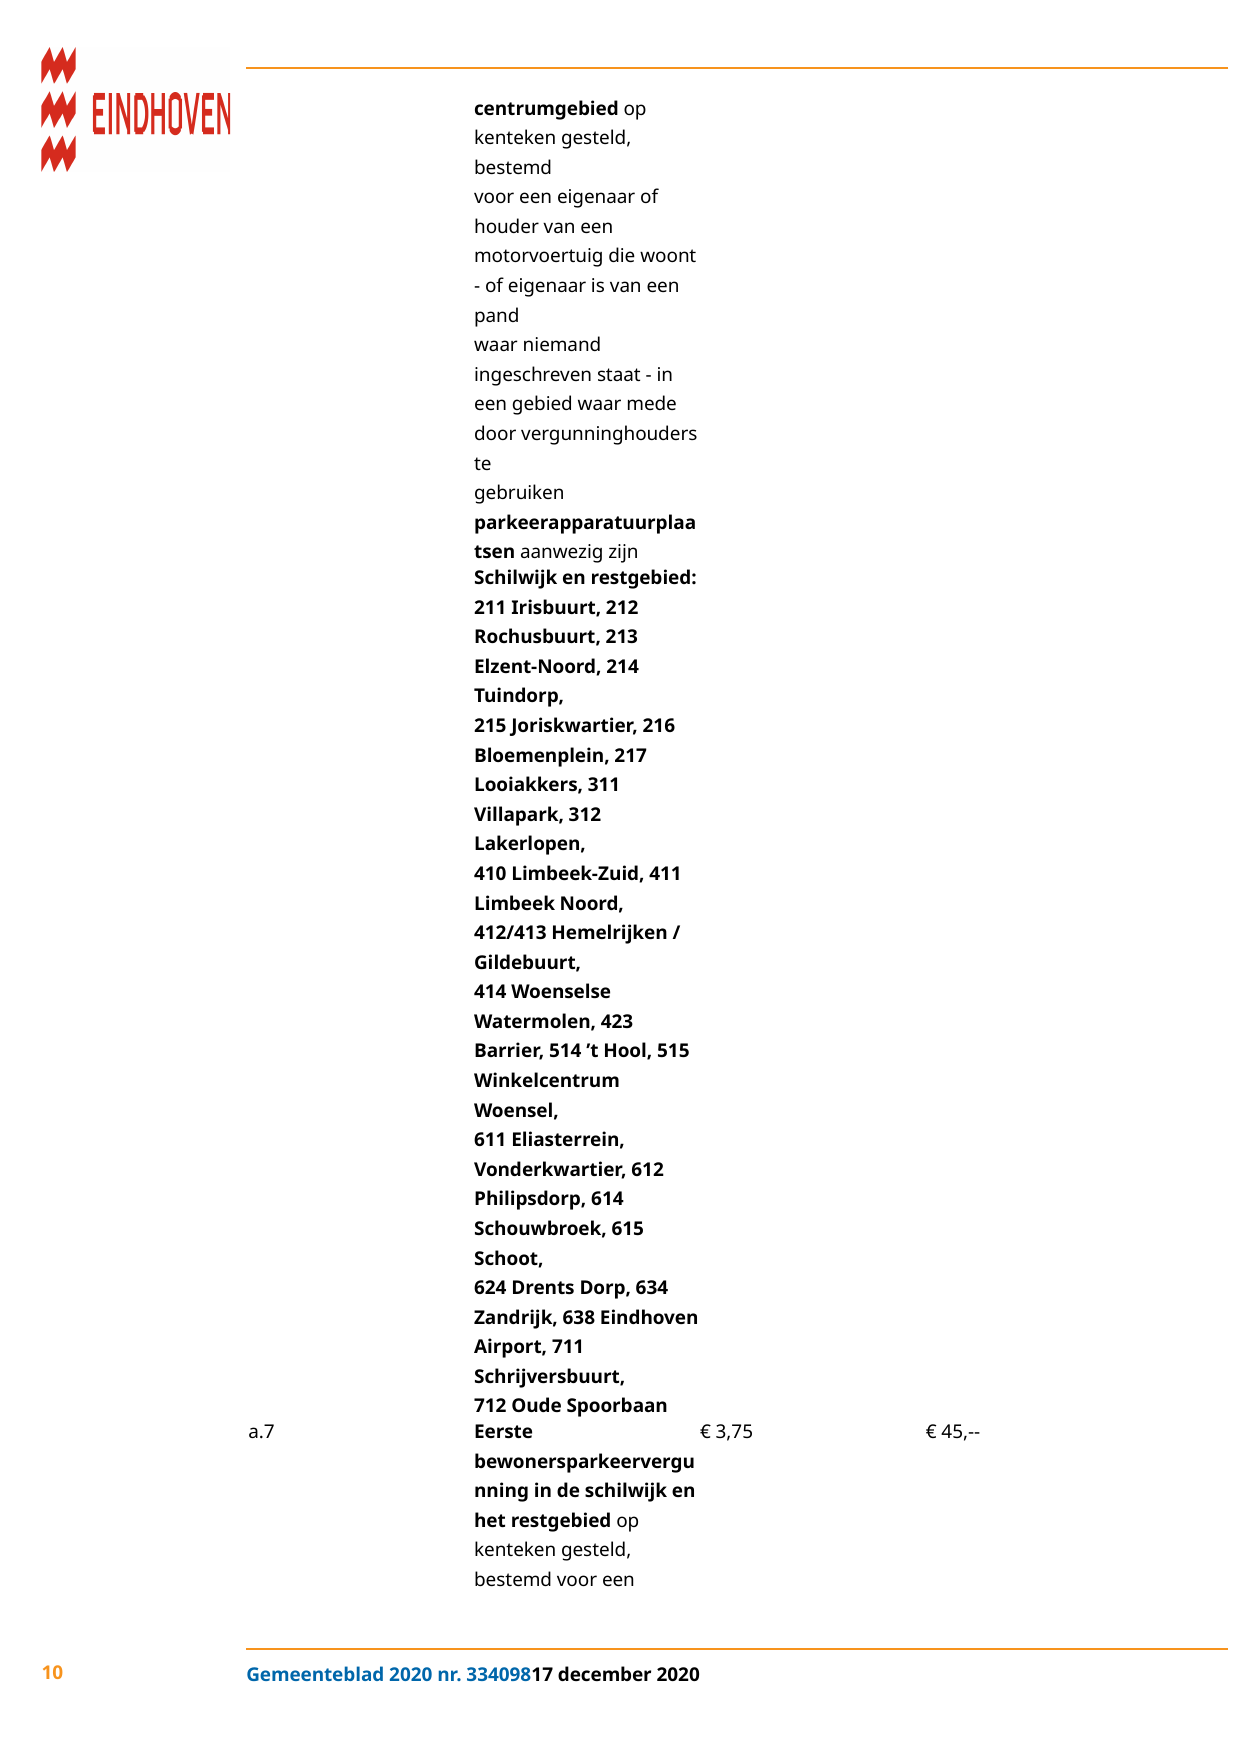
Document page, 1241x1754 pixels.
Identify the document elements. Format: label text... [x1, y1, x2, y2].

table_cell [700, 564, 926, 1418]
table_cell Schilwijk en restgebied: 211 Irisbuurt, 212 Rochusbuurt, 213 Elzent-Noord, 214 Tuindorp, 215 Joriskwartier, 216 Bloemenplein, 217 Looiakkers, 311 Villapark, 312 Lakerlopen, 410 Limbeek-Zuid, 411 Limbeek Noord, 412/413 Hemelrijken / Gildebuurt, 414 Woenselse Watermolen, 423 Barrier, 514 ’t Hool, 515 Winkelcentrum Woensel, 611 Eliasterrein, Vonderkwartier, 612 Philipsdorp, 614 Schouwbroek, 615 Schoot, 624 Drents Dorp, 634 Zandrijk, 638 Eindhoven Airport, 711 Schrijversbuurt, 712 Oude Spoorbaan [474, 564, 700, 1418]
table_cell centrumgebied op kenteken gesteld, bestemd voor een eigenaar of houder van een motorvoertuig die woont - of eigenaar is van een pand waar niemand ingeschreven staat - in een gebied waar mede door vergunninghouders te gebruiken parkeerapparatuurplaatsen aanwezig zijn [474, 95, 700, 564]
table_cell [926, 564, 1152, 1418]
table_cell [248, 564, 474, 1418]
table_cell a.7 [248, 1418, 474, 1592]
picture [41, 47, 231, 172]
table_cell [248, 95, 474, 564]
table_cell [926, 95, 1152, 564]
table_cell Eerste bewonersparkeervergunning in de schilwijk en het restgebied op kenteken gesteld, bestemd voor een [474, 1418, 700, 1592]
table_cell € 3,75 [700, 1418, 926, 1592]
table_cell € 45,-- [926, 1418, 1152, 1592]
table_cell [700, 95, 926, 564]
